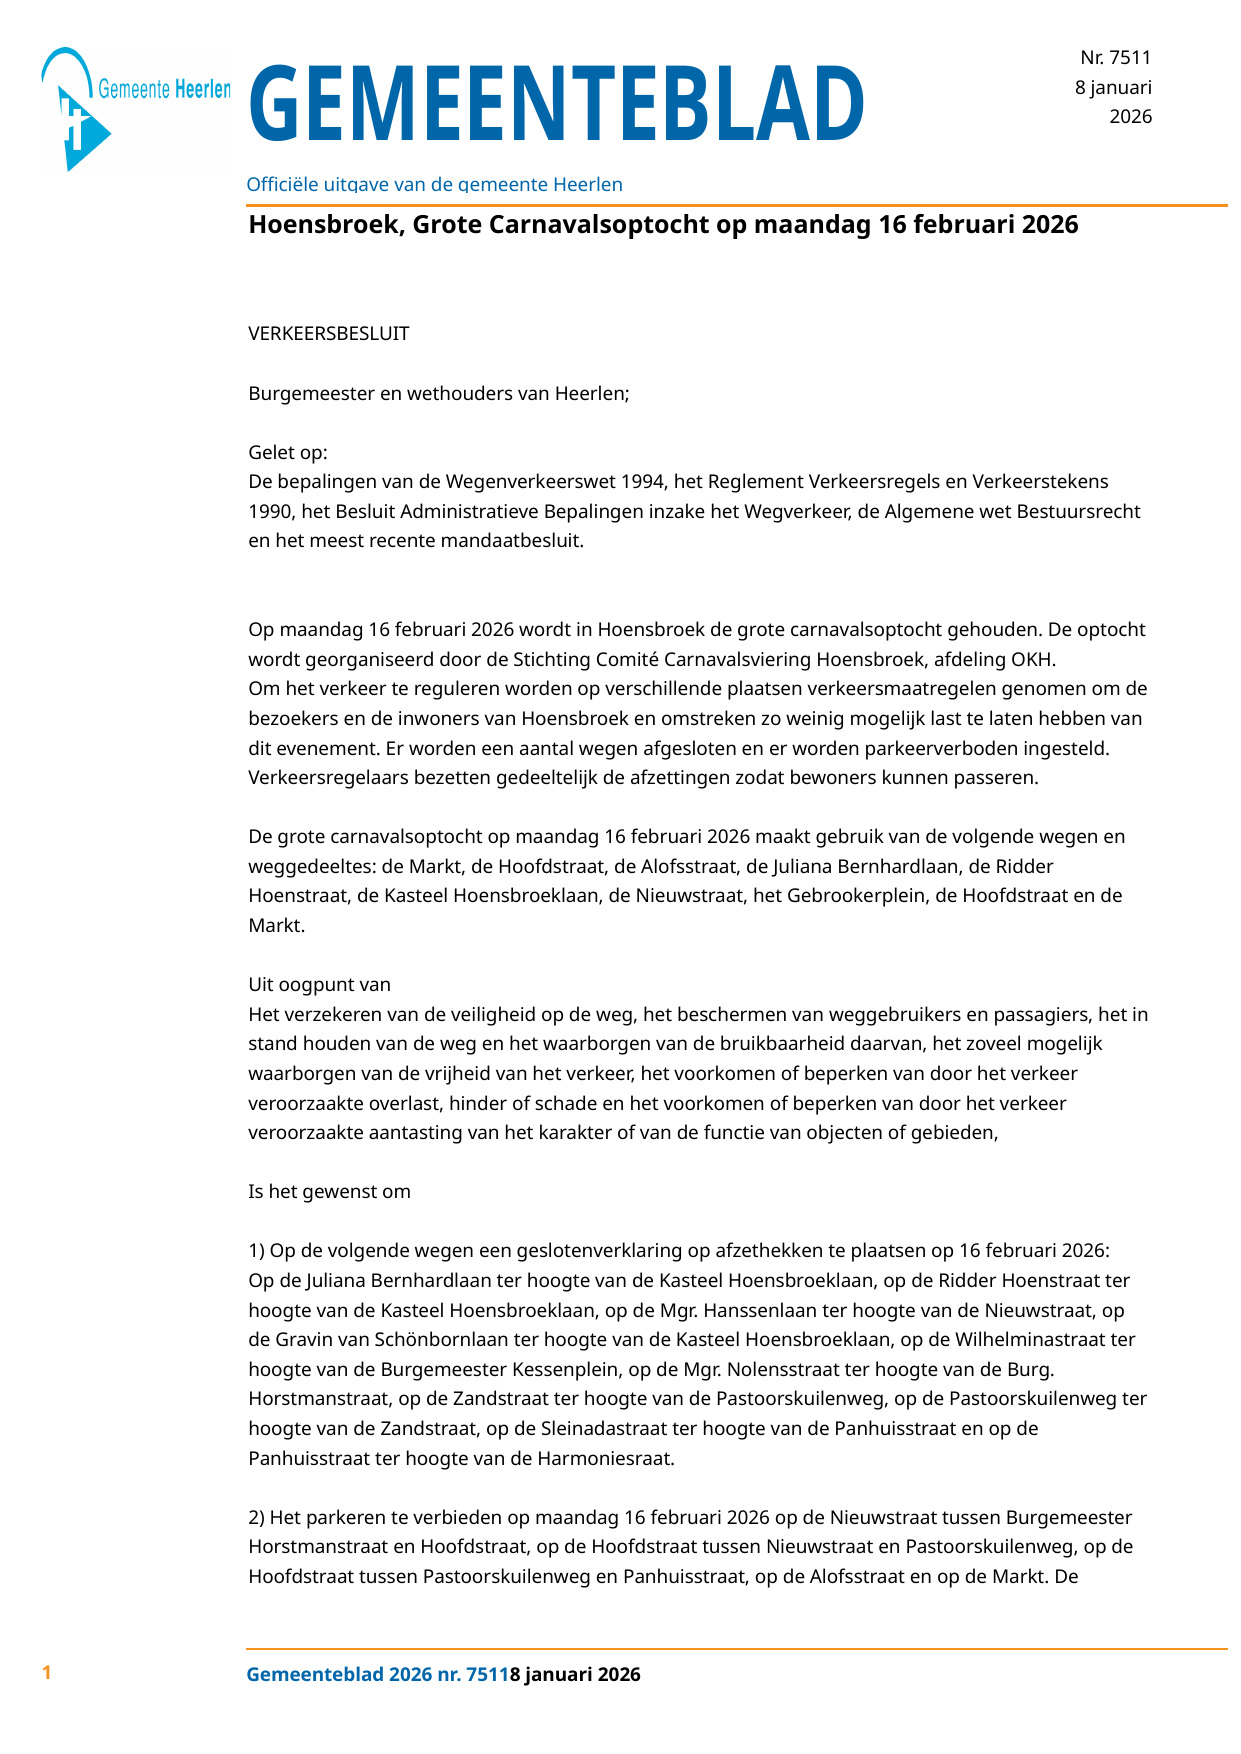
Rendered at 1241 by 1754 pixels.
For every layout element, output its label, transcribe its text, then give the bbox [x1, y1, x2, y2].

text Om het verkeer te reguleren worden op verschillende plaatsen verkeersmaatregelen genomen om de bezoekers en de inwoners van Hoensbroek en omstreken zo weinig mogelijk last te laten hebben van dit evenement. Er worden een aantal wegen afgesloten en er worden parkeerverboden ingesteld. Verkeersregelaars bezetten gedeeltelijk de afzettingen zodat bewoners kunnen passeren. [248, 676, 1152, 790]
text De bepalingen van de Wegenverkeerswet 1994, het Reglement Verkeersregels en Verkeerstekens 1990, het Besluit Administratieve Bepalingen inzake het Wegverkeer, de Algemene wet Bestuursrecht en het meest recente mandaatbesluit. [248, 468, 1152, 553]
text Het verzekeren van de veiligheid op de weg, het beschermen van weggebruikers en passagiers, het in stand houden van de weg en het waarborgen van de bruikbaarheid daarvan, het zoveel mogelijk waarborgen van de vrijheid van het verkeer, het voorkomen of beperken van door het verkeer veroorzaakte overlast, hinder of schade en het voorkomen of beperken van door het verkeer veroorzaakte aantasting van het karakter of van de functie van objecten of gebieden, [248, 1001, 1152, 1145]
text De grote carnavalsoptocht op maandag 16 februari 2026 maakt gebruik van de volgende wegen en weggedeeltes: de Markt, de Hoofdstraat, de Alofsstraat, de Juliana Bernhardlaan, de Ridder Hoenstraat, de Kasteel Hoensbroeklaan, de Nieuwstraat, het Gebrookerplein, de Hoofdstraat en de Markt. [248, 823, 1152, 938]
picture [41, 47, 59, 70]
text Uit oogpunt van [248, 971, 1152, 997]
text 1) Op de volgende wegen een geslotenverklaring op afzethekken te plaatsen op 16 februari 2026: [248, 1238, 1152, 1263]
text Op de Juliana Bernhardlaan ter hoogte van de Kasteel Hoensbroeklaan, op de Ridder Hoenstraat ter hoogte van de Kasteel Hoensbroeklaan, op de Mgr. Hanssenlaan ter hoogte van de Nieuwstraat, op de Gravin van Schönbornlaan ter hoogte van de Kasteel Hoensbroeklaan, op de Wilhelminastraat ter hoogte van de Burgemeester Kessenplein, op de Mgr. Nolensstraat ter hoogte van de Burg. Horstmanstraat, op de Zandstraat ter hoogte van de Pastoorskuilenweg, op de Pastoorskuilenweg ter hoogte van de Zandstraat, op de Sleinadastraat ter hoogte van de Panhuisstraat en op de Panhuisstraat ter hoogte van de Harmoniesraat. [248, 1267, 1152, 1471]
text Burgemeester en wethouders van Heerlen; [248, 380, 1152, 406]
text Op maandag 16 februari 2026 wordt in Hoensbroek de grote carnavalsoptocht gehouden. De optocht wordt georganiseerd door de Stichting Comité Carnavalsviering Hoensbroek, afdeling OKH. [248, 616, 1152, 672]
text VERKEERSBESLUIT [248, 321, 1152, 346]
text Gelet op: [248, 439, 1152, 465]
text Is het gewenst om [248, 1178, 1152, 1204]
text Hoensbroek, Grote Carnavalsoptocht op maandag 16 februari 2026 [248, 207, 1152, 241]
picture [41, 47, 231, 172]
text 2) Het parkeren te verbieden op maandag 16 februari 2026 op de Nieuwstraat tussen Burgemeester Horstmanstraat en Hoofdstraat, op de Hoofdstraat tussen Nieuwstraat en Pastoorskuilenweg, op de Hoofdstraat tussen Pastoorskuilenweg en Panhuisstraat, op de Alofsstraat en op de Markt. De [248, 1504, 1152, 1589]
